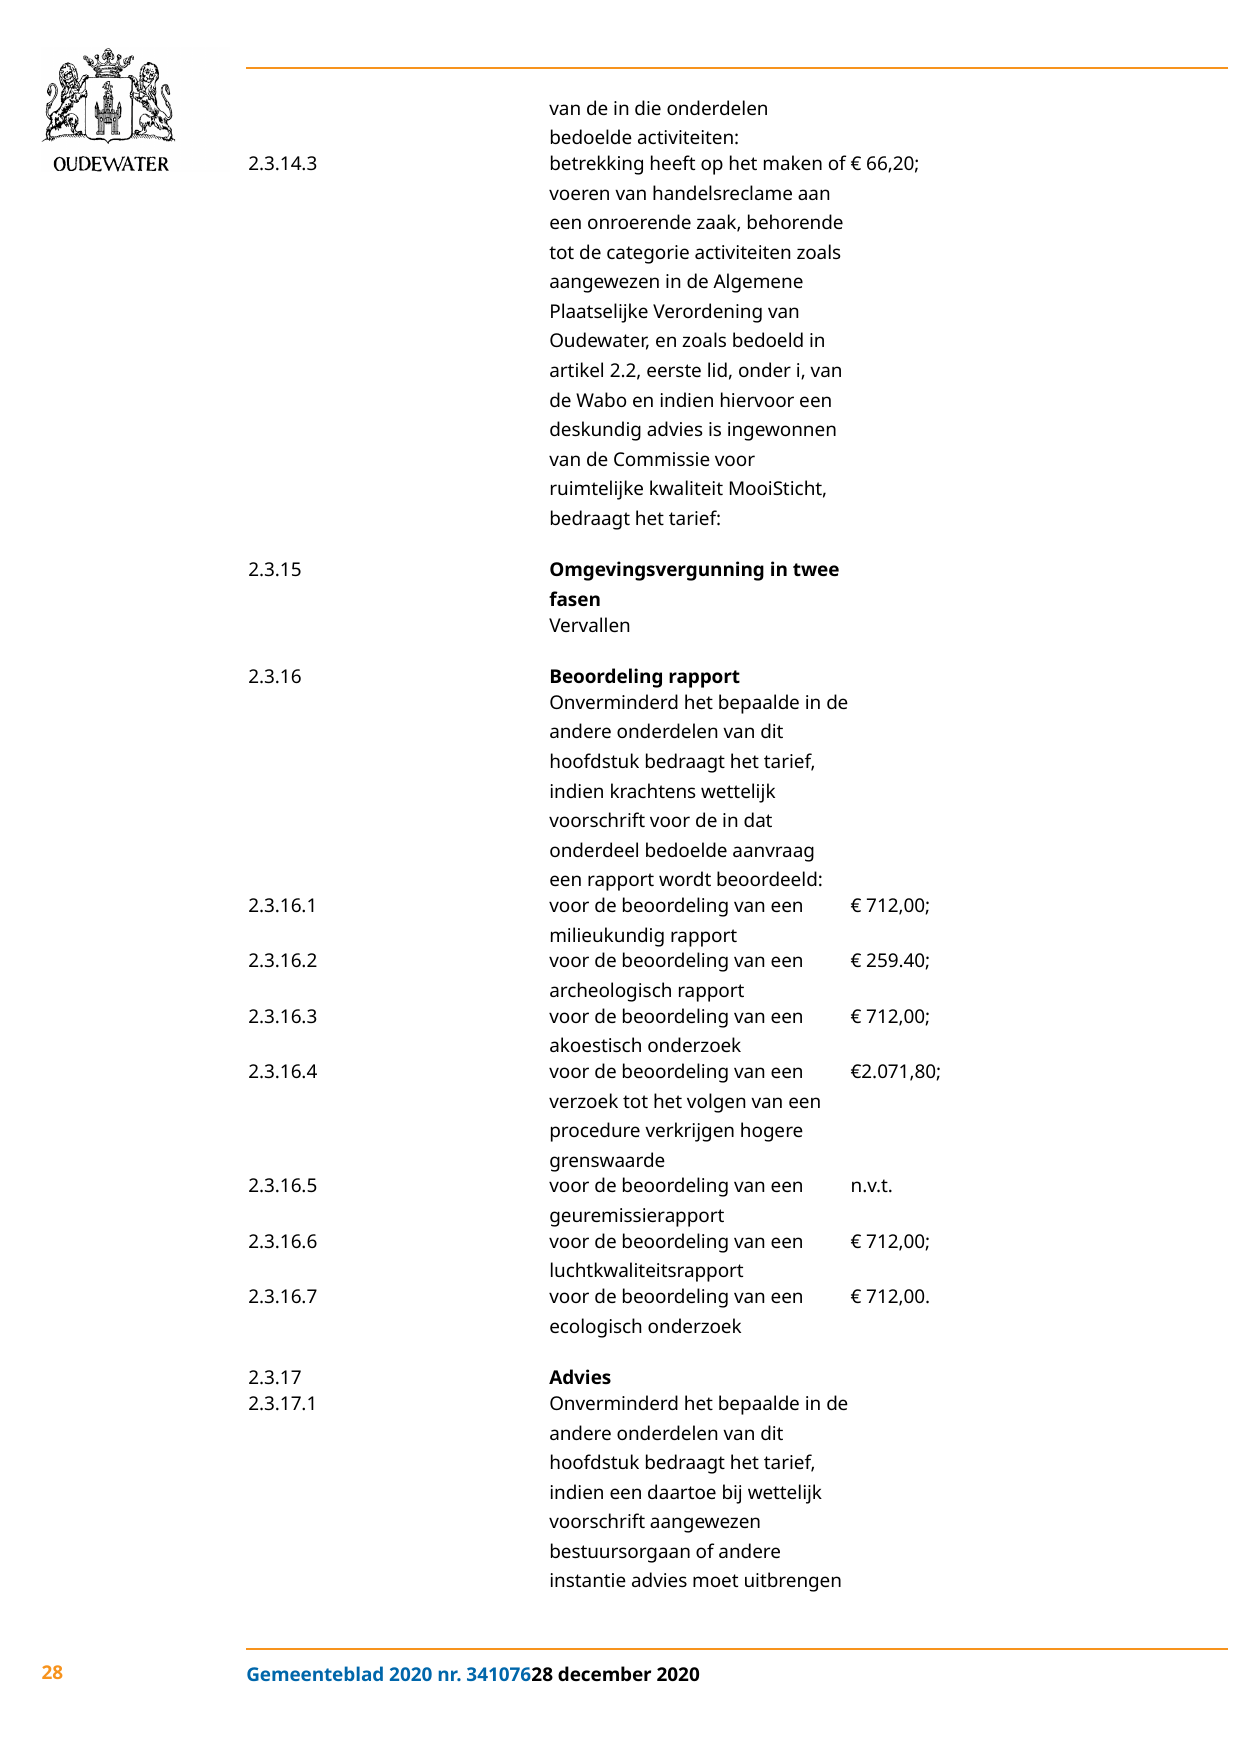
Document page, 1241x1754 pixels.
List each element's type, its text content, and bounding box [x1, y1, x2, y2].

table_cell 2.3.16.5 [248, 1173, 549, 1228]
table_cell 2.3.14.3 [248, 150, 549, 531]
table_cell Onverminderd het bepaalde in de andere onderdelen van dit hoofdstuk bedraagt het tarief, indien krachtens wettelijk voorschrift voor de in dat onderdeel bedoelde aanvraag een rapport wordt beoordeeld: [549, 689, 850, 892]
table_cell [549, 1339, 850, 1364]
table_cell € 66,20; [850, 150, 1152, 531]
table_cell 2.3.16.4 [248, 1058, 549, 1173]
table_cell Onverminderd het bepaalde in de andere onderdelen van dit hoofdstuk bedraagt het tarief, indien een daartoe bij wettelijk voorschrift aangewezen bestuursorgaan of andere instantie advies moet uitbrengen [549, 1390, 850, 1593]
table_cell 2.3.17 [248, 1364, 549, 1390]
table_cell € 712,00; [850, 1228, 1152, 1283]
table_cell voor de beoordeling van een akoestisch onderzoek [549, 1003, 850, 1058]
table_cell 2.3.16.3 [248, 1003, 549, 1058]
table_cell €2.071,80; [850, 1058, 1152, 1173]
table_cell betrekking heeft op het maken of voeren van handelsreclame aan een onroerende zaak, behorende tot de categorie activiteiten zoals aangewezen in de Algemene Plaatselijke Verordening van Oudewater, en zoals bedoeld in artikel 2.2, eerste lid, onder i, van de Wabo en indien hiervoor een deskundig advies is ingewonnen van de Commissie voor ruimtelijke kwaliteit MooiSticht, bedraagt het tarief: [549, 150, 850, 531]
table_cell [850, 1339, 1152, 1364]
table_cell n.v.t. [850, 1173, 1152, 1228]
table_cell € 712,00; [850, 892, 1152, 948]
table_cell [549, 531, 850, 557]
table_cell [248, 95, 549, 150]
table_cell [549, 638, 850, 663]
table_cell [850, 95, 1152, 150]
table_cell Vervallen [549, 612, 850, 638]
table_cell Omgevingsvergunning in twee fasen [549, 557, 850, 612]
table_cell [248, 1339, 549, 1364]
table_cell voor de beoordeling van een verzoek tot het volgen van een procedure verkrijgen hogere grenswaarde [549, 1058, 850, 1173]
table_cell [248, 638, 549, 663]
table_cell [850, 1390, 1152, 1593]
table_cell [248, 689, 549, 892]
table_cell 2.3.16.6 [248, 1228, 549, 1283]
table_cell [850, 638, 1152, 663]
table_cell € 712,00; [850, 1003, 1152, 1058]
picture [41, 47, 231, 172]
table_cell [850, 1364, 1152, 1390]
table_cell [850, 557, 1152, 612]
table_cell [850, 531, 1152, 557]
table_cell € 712,00. [850, 1283, 1152, 1339]
table_cell 2.3.16.7 [248, 1283, 549, 1339]
table_cell Advies [549, 1364, 850, 1390]
table_cell voor de beoordeling van een milieukundig rapport [549, 892, 850, 948]
table_cell [850, 612, 1152, 638]
table_cell voor de beoordeling van een luchtkwaliteitsrapport [549, 1228, 850, 1283]
table_cell [850, 689, 1152, 892]
table_cell 2.3.17.1 [248, 1390, 549, 1593]
table_cell voor de beoordeling van een archeologisch rapport [549, 948, 850, 1003]
table_cell 2.3.16 [248, 663, 549, 689]
table_cell voor de beoordeling van een geuremissierapport [549, 1173, 850, 1228]
table_cell [248, 612, 549, 638]
table_cell voor de beoordeling van een ecologisch onderzoek [549, 1283, 850, 1339]
table_cell 2.3.15 [248, 557, 549, 612]
table_cell 2.3.16.2 [248, 948, 549, 1003]
table_cell 2.3.16.1 [248, 892, 549, 948]
table_cell € 259.40; [850, 948, 1152, 1003]
table_cell Beoordeling rapport [549, 663, 850, 689]
table_cell [248, 531, 549, 557]
table_cell [850, 663, 1152, 689]
table_cell van de in die onderdelen bedoelde activiteiten: [549, 95, 850, 150]
